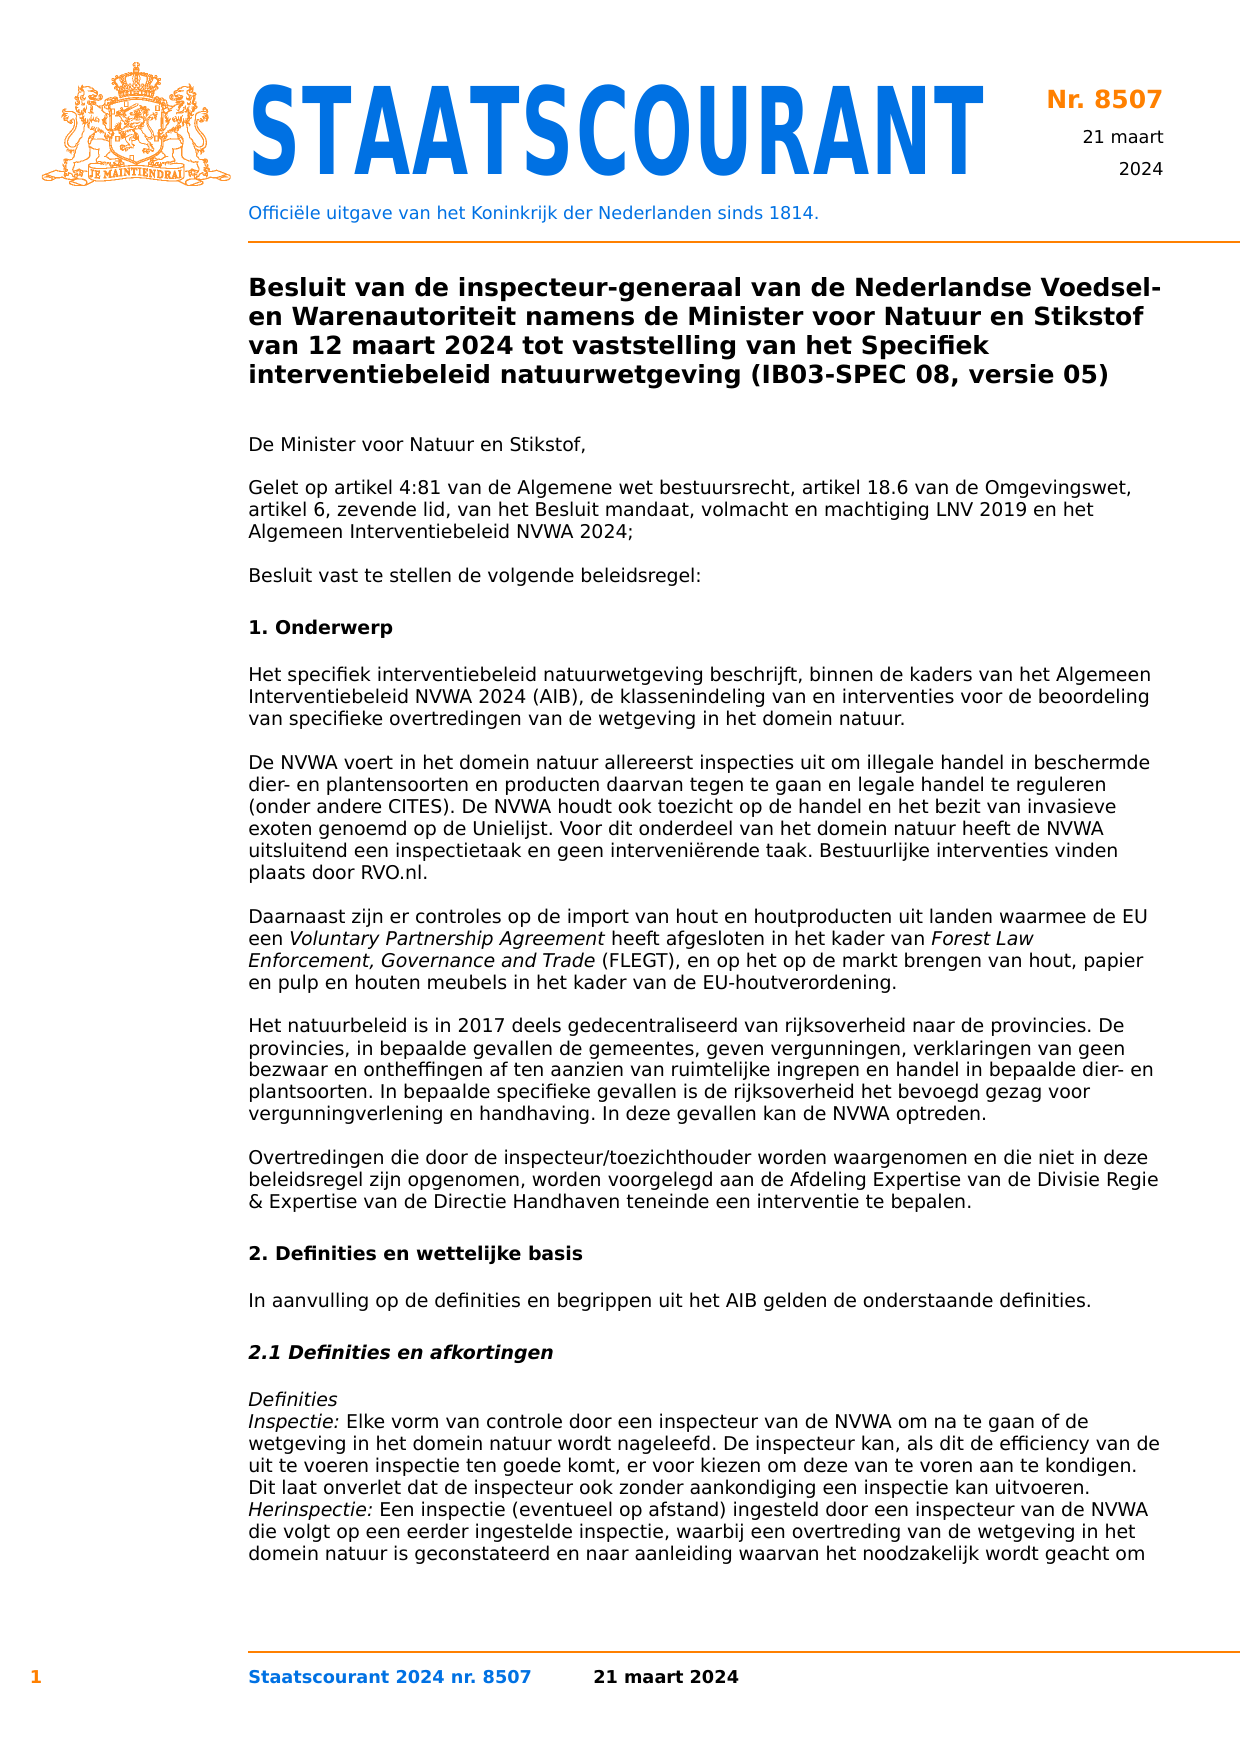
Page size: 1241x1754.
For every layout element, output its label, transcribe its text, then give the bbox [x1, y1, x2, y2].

table_header Nr. 8507 [998, 62, 1240, 121]
table_header STAATSCOURANT [248, 62, 998, 203]
text Het natuurbeleid is in 2017 deels gedecentraliseerd van rijksoverheid naar de provincies. De provincies, in bepaalde gevallen de gemeentes, geven vergunningen, verklaringen van geen bezwaar en ontheffingen af ten aanzien van ruimtelijke ingrepen en handel in bepaalde dier- en plantsoorten. In bepaalde specifieke gevallen is de rijksoverheid het bevoegd gezag voor vergunningverlening en handhaving. In deze gevallen kan de NVWA optreden. [248, 1015, 1163, 1125]
text De NVWA voert in het domein natuur allereerst inspecties uit om illegale handel in beschermde dier- en plantensoorten en producten daarvan tegen te gaan en legale handel te reguleren (onder andere CITES). De NVWA houdt ook toezicht op de handel en het bezit van invasieve exoten genoemd op de Unielijst. Voor dit onderdeel van het domein natuur heeft de NVWA uitsluitend een inspectietaak en geen interveniërende taak. Bestuurlijke interventies vinden plaats door RVO.nl. [248, 752, 1163, 884]
text Het specifiek interventiebeleid natuurwetgeving beschrijft, binnen de kaders van het Algemeen Interventiebeleid NVWA 2024 (AIB), de klassenindeling van en interventies voor de beoordeling van specifieke overtredingen van de wetgeving in het domein natuur. [248, 664, 1163, 730]
text De Minister voor Natuur en Stikstof, [248, 433, 1163, 455]
text In aanvulling op de definities en begrippen uit het AIB gelden de onderstaande definities. [248, 1290, 1163, 1312]
text Gelet op artikel 4:81 van de Algemene wet bestuursrecht, artikel 18.6 van de Omgevingswet, artikel 6, zevende lid, van het Besluit mandaat, volmacht en machtiging LNV 2019 en het Algemeen Interventiebeleid NVWA 2024; [248, 477, 1163, 543]
table_cell Officiële uitgave van het Koninkrijk der Nederlanden sinds 1814. [248, 203, 1240, 241]
picture [41, 62, 231, 186]
subtitle 2. Definities en wettelijke basis [248, 1243, 1163, 1265]
subtitle 2.1 Definities en afkortingen [248, 1342, 1163, 1364]
text Herinspectie: Een inspectie (eventueel op afstand) ingesteld door een inspecteur van de NVWA die volgt op een eerder ingestelde inspectie, waarbij een overtreding van de wetgeving in het domein natuur is geconstateerd en naar aanleiding waarvan het noodzakelijk wordt geacht om [248, 1499, 1163, 1565]
subtitle Definities [248, 1389, 1163, 1411]
text Inspectie: Elke vorm van controle door een inspecteur van de NVWA om na te gaan of de wetgeving in het domein natuur wordt nageleefd. De inspecteur kan, als dit de efficiency van de uit te voeren inspectie ten goede komt, er voor kiezen om deze van te voren aan te kondigen. Dit laat onverlet dat de inspecteur ook zonder aankondiging een inspectie kan uitvoeren. [248, 1411, 1163, 1499]
table_cell 21 maart [998, 121, 1240, 153]
text Overtredingen die door de inspecteur/toezichthouder worden waargenomen en die niet in deze beleidsregel zijn opgenomen, worden voorgelegd aan de Afdeling Expertise van de Divisie Regie & Expertise van de Directie Handhaven teneinde een interventie te bepalen. [248, 1147, 1163, 1213]
text Besluit vast te stellen de volgende beleidsregel: [248, 565, 1163, 587]
table_header [25, 62, 248, 241]
table_cell 2024 [998, 153, 1240, 203]
subtitle Besluit van de inspecteur-generaal van de Nederlandse Voedsel- en Warenautoriteit namens de Minister voor Natuur en Stikstof van 12 maart 2024 tot vaststelling van het Specifiek interventiebeleid natuurwetgeving (IB03-SPEC 08, versie 05) [248, 273, 1163, 390]
subtitle 1. Onderwerp [248, 617, 1163, 639]
text Daarnaast zijn er controles op de import van hout en houtproducten uit landen waarmee de EU een Voluntary Partnership Agreement heeft afgesloten in het kader van Forest Law Enforcement, Governance and Trade (FLEGT), en op het op de markt brengen van hout, papier en pulp en houten meubels in het kader van de EU-houtverordening. [248, 906, 1163, 993]
